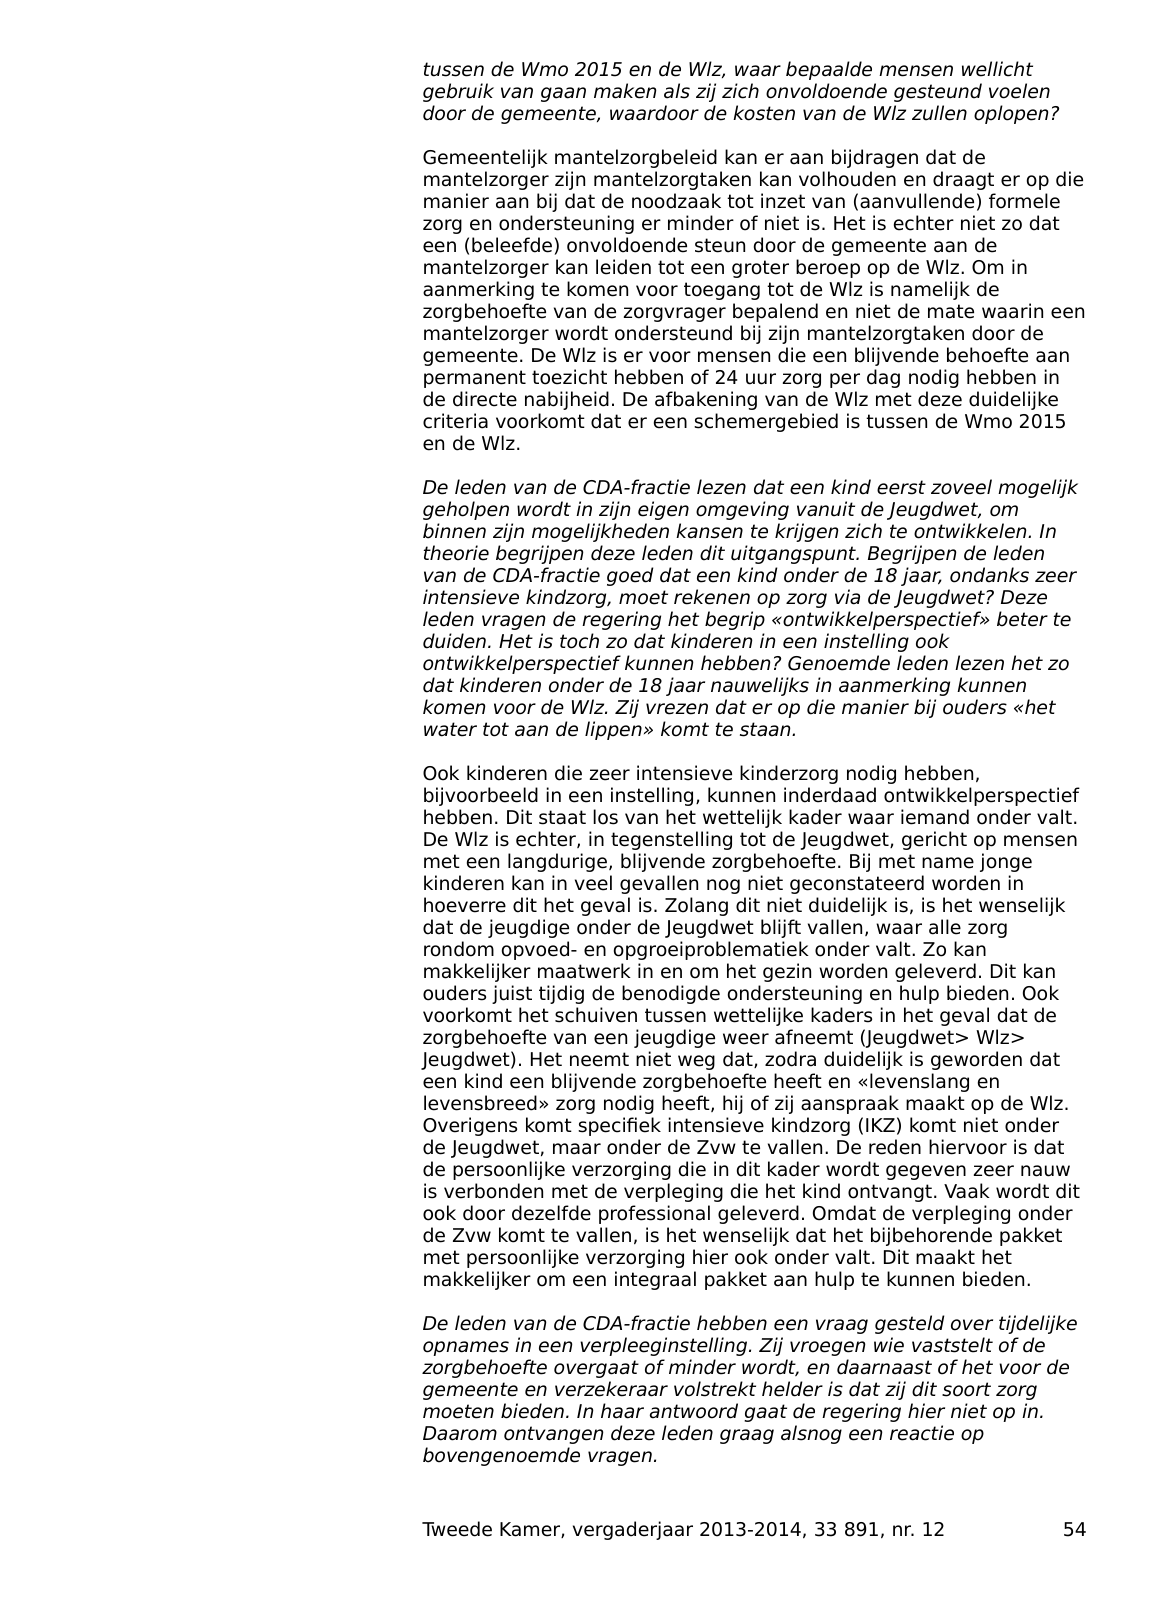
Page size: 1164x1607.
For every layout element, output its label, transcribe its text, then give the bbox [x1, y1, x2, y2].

text Overigens komt specifiek intensieve kindzorg (IKZ) komt niet onder de Jeugdwet, maar onder de Zvw te vallen. De reden hiervoor is dat de persoonlijke verzorging die in dit kader wordt gegeven zeer nauw is verbonden met de verpleging die het kind ontvangt. Vaak wordt dit ook door dezelfde professional geleverd. Omdat de verpleging onder de Zvw komt te vallen, is het wenselijk dat het bijbehorende pakket met persoonlijke verzorging hier ook onder valt. Dit maakt het makkelijker om een integraal pakket aan hulp te kunnen bieden. [422, 1115, 1087, 1291]
text tussen de Wmo 2015 en de Wlz, waar bepaalde mensen wellicht gebruik van gaan maken als zij zich onvoldoende gesteund voelen door de gemeente, waardoor de kosten van de Wlz zullen oplopen? [422, 59, 1087, 125]
text Gemeentelijk mantelzorgbeleid kan er aan bijdragen dat de mantelzorger zijn mantelzorgtaken kan volhouden en draagt er op die manier aan bij dat de noodzaak tot inzet van (aanvullende) formele zorg en ondersteuning er minder of niet is. Het is echter niet zo dat een (beleefde) onvoldoende steun door de gemeente aan de mantelzorger kan leiden tot een groter beroep op de Wlz. Om in aanmerking te komen voor toegang tot de Wlz is namelijk de zorgbehoefte van de zorgvrager bepalend en niet de mate waarin een mantelzorger wordt ondersteund bij zijn mantelzorgtaken door de gemeente. De Wlz is er voor mensen die een blijvende behoefte aan permanent toezicht hebben of 24 uur zorg per dag nodig hebben in de directe nabijheid. De afbakening van de Wlz met deze duidelijke criteria voorkomt dat er een schemergebied is tussen de Wmo 2015 en de Wlz. [422, 147, 1087, 455]
text Ook kinderen die zeer intensieve kinderzorg nodig hebben, bijvoorbeeld in een instelling, kunnen inderdaad ontwikkelperspectief hebben. Dit staat los van het wettelijk kader waar iemand onder valt. De Wlz is echter, in tegenstelling tot de Jeugdwet, gericht op mensen met een langdurige, blijvende zorgbehoefte. Bij met name jonge kinderen kan in veel gevallen nog niet geconstateerd worden in hoeverre dit het geval is. Zolang dit niet duidelijk is, is het wenselijk dat de jeugdige onder de Jeugdwet blijft vallen, waar alle zorg rondom opvoed- en opgroeiproblematiek onder valt. Zo kan makkelijker maatwerk in en om het gezin worden geleverd. Dit kan ouders juist tijdig de benodigde ondersteuning en hulp bieden. Ook voorkomt het schuiven tussen wettelijke kaders in het geval dat de zorgbehoefte van een jeugdige weer afneemt (Jeugdwet> Wlz> Jeugdwet). Het neemt niet weg dat, zodra duidelijk is geworden dat een kind een blijvende zorgbehoefte heeft en «levenslang en levensbreed» zorg nodig heeft, hij of zij aanspraak maakt op de Wlz. [422, 763, 1087, 1115]
text De leden van de CDA-fractie hebben een vraag gesteld over tijdelijke opnames in een verpleeginstelling. Zij vroegen wie vaststelt of de zorgbehoefte overgaat of minder wordt, en daarnaast of het voor de gemeente en verzekeraar volstrekt helder is dat zij dit soort zorg moeten bieden. In haar antwoord gaat de regering hier niet op in. Daarom ontvangen deze leden graag alsnog een reactie op bovengenoemde vragen. [422, 1313, 1087, 1467]
text De leden van de CDA-fractie lezen dat een kind eerst zoveel mogelijk geholpen wordt in zijn eigen omgeving vanuit de Jeugdwet, om binnen zijn mogelijkheden kansen te krijgen zich te ontwikkelen. In theorie begrijpen deze leden dit uitgangspunt. Begrijpen de leden van de CDA-fractie goed dat een kind onder de 18 jaar, ondanks zeer intensieve kindzorg, moet rekenen op zorg via de Jeugdwet? Deze leden vragen de regering het begrip «ontwikkelperspectief» beter te duiden. Het is toch zo dat kinderen in een instelling ook ontwikkelperspectief kunnen hebben? Genoemde leden lezen het zo dat kinderen onder de 18 jaar nauwelijks in aanmerking kunnen komen voor de Wlz. Zij vrezen dat er op die manier bij ouders «het water tot aan de lippen» komt te staan. [422, 477, 1087, 741]
